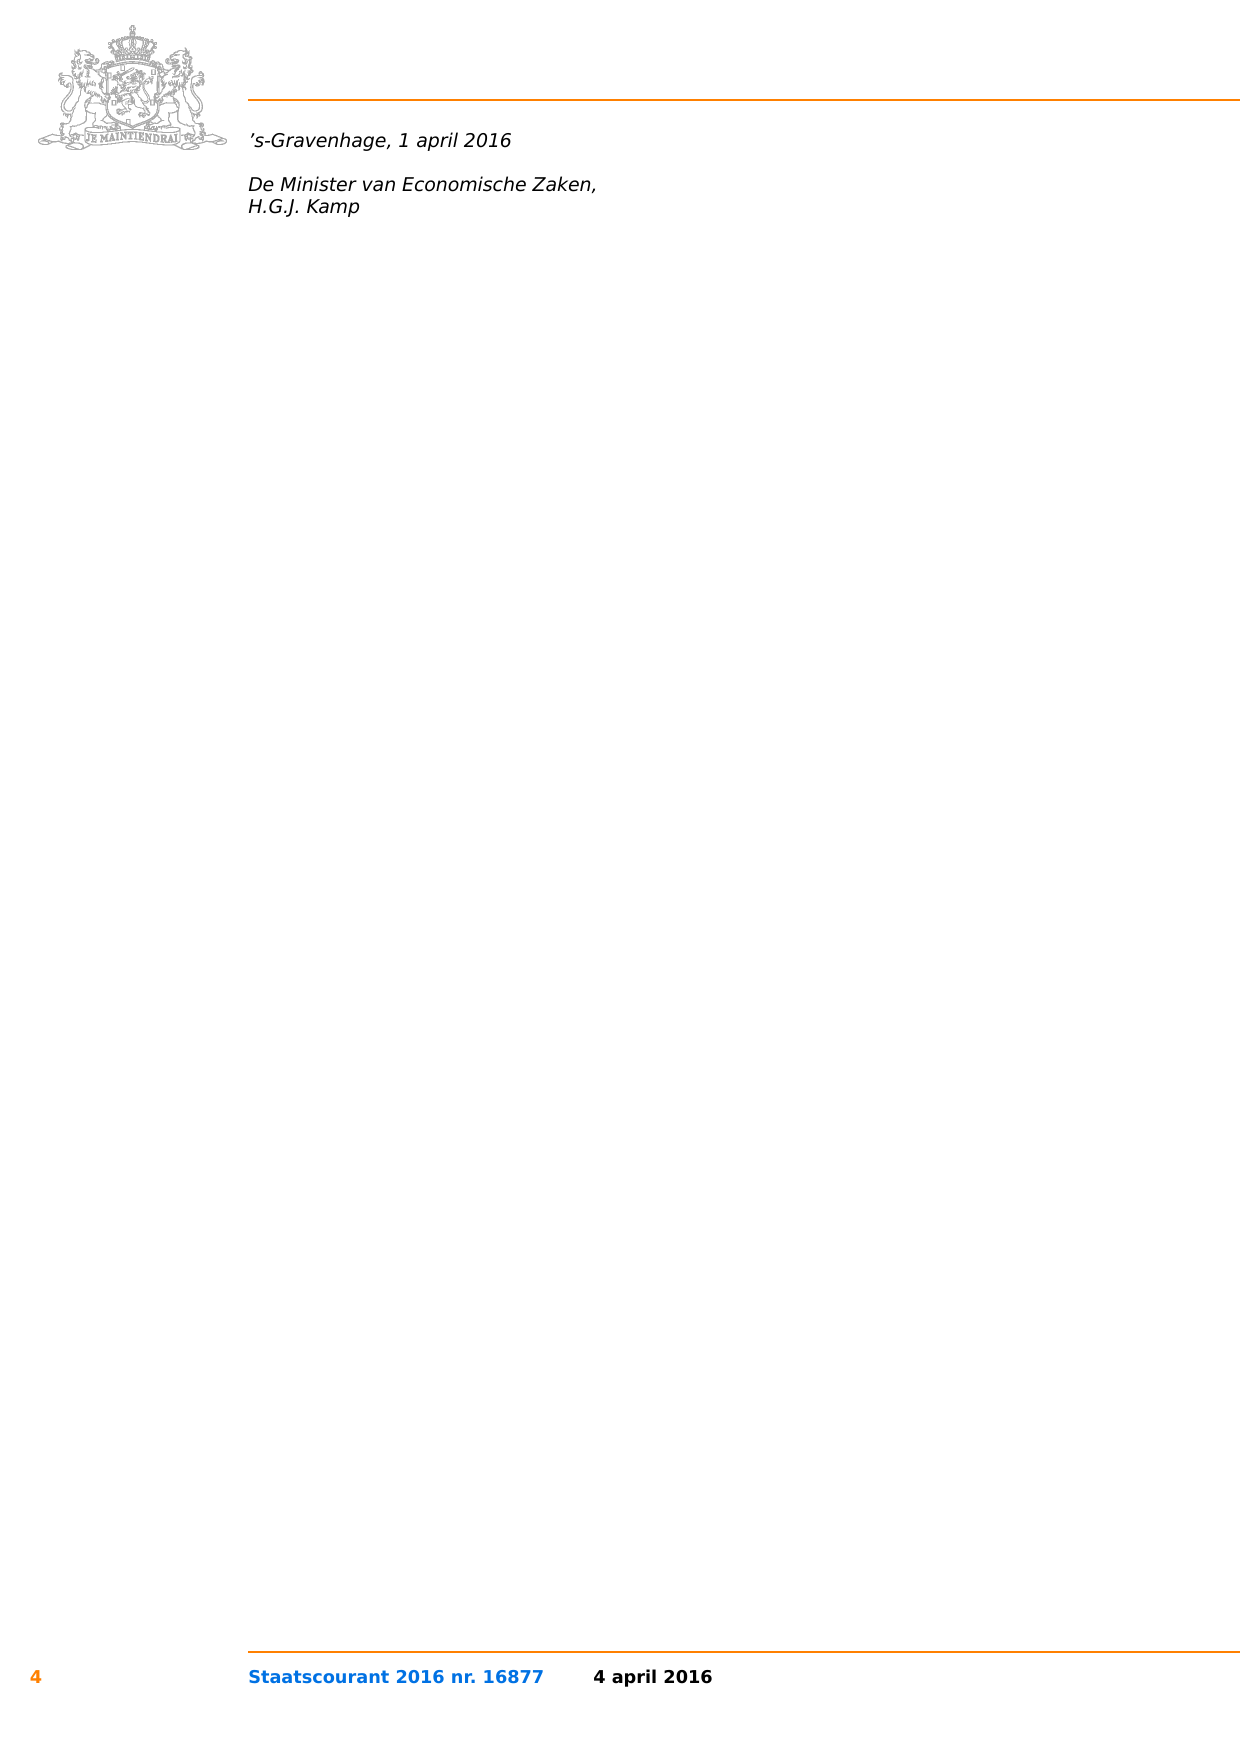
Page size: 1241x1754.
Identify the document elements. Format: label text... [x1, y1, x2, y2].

text De Minister van Economische Zaken, H.G.J. Kamp [248, 174, 1163, 218]
text ’s-Gravenhage, 1 april 2016 [248, 130, 1163, 152]
picture [38, 25, 227, 150]
